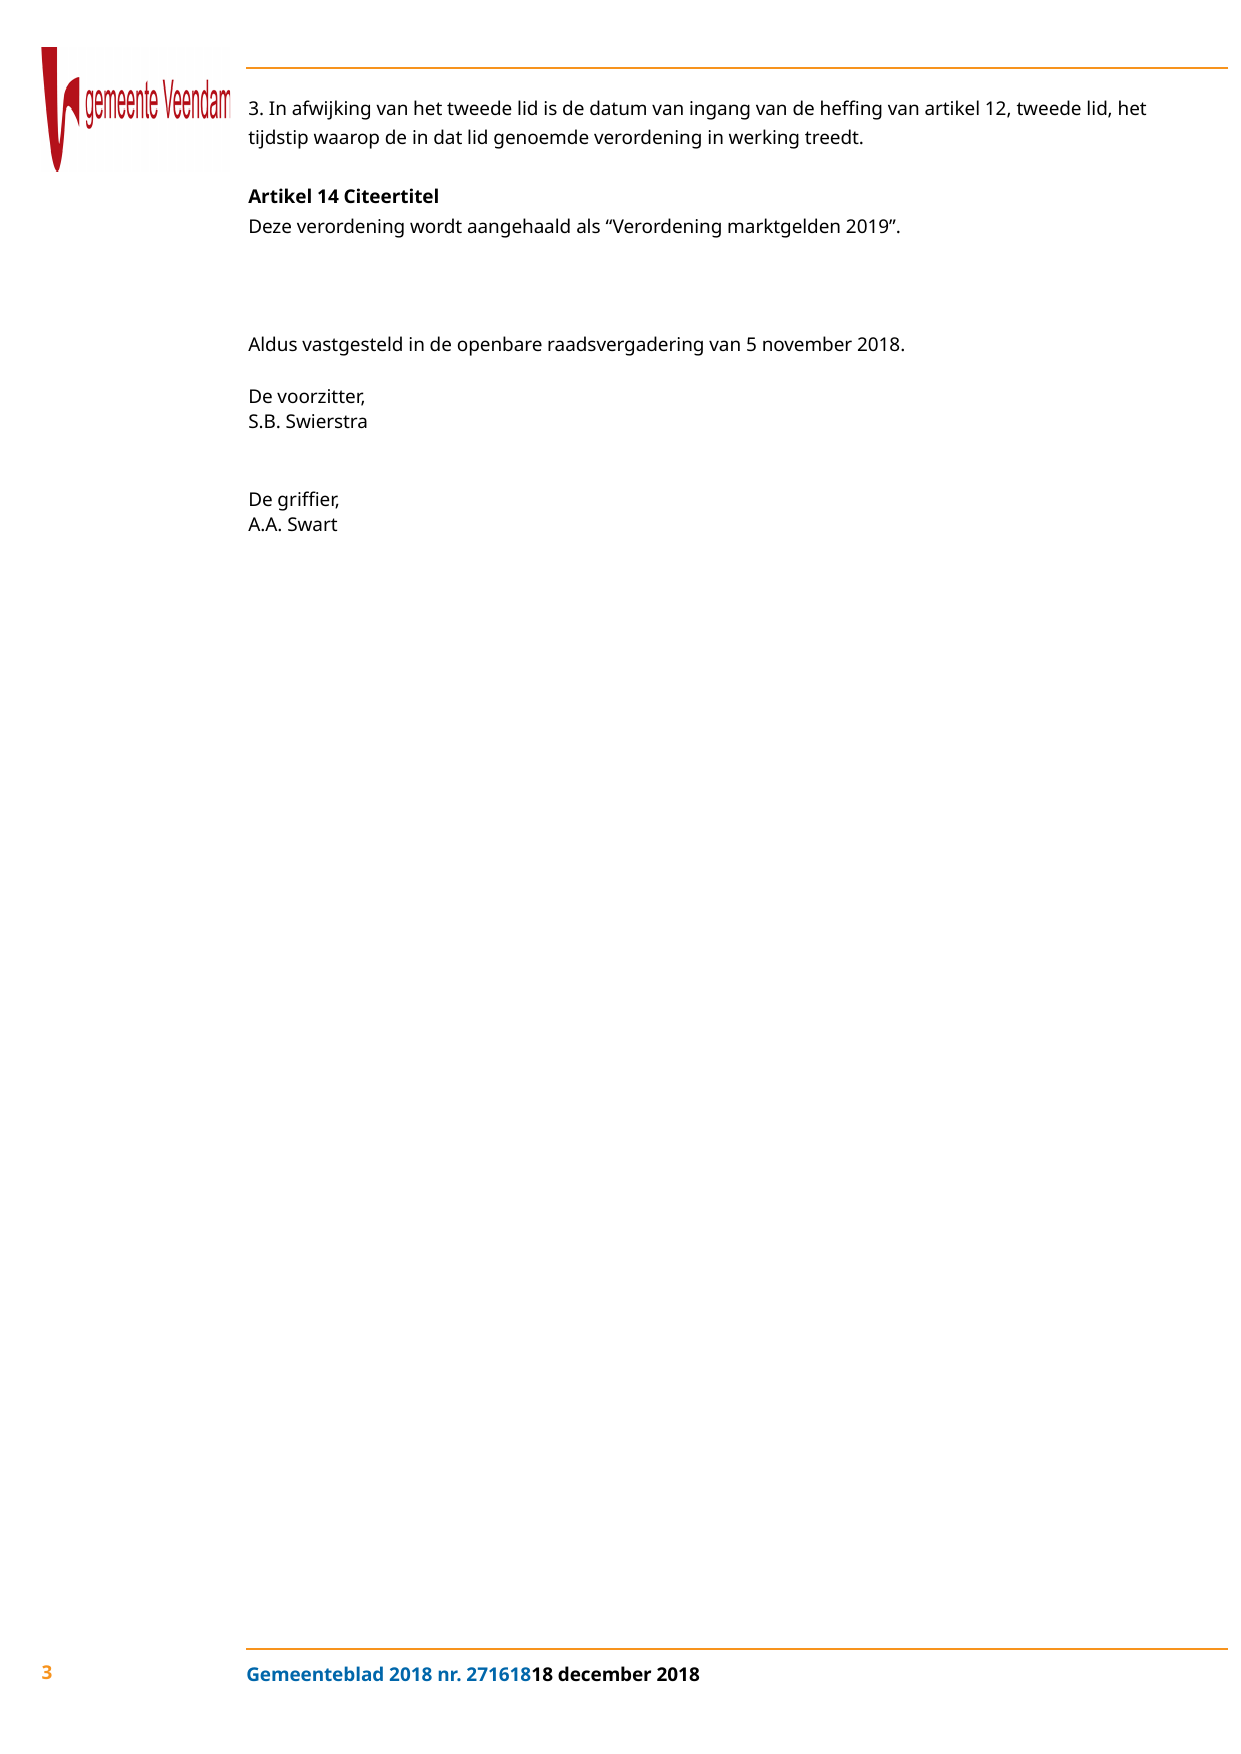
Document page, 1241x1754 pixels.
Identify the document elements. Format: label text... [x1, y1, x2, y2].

picture [41, 47, 231, 172]
text 3. In afwijking van het tweede lid is de datum van ingang van de heffing van artikel 12, tweede lid, het tijdstip waarop de in dat lid genoemde verordening in werking treedt. [248, 95, 1152, 150]
text De griffier, [248, 486, 1152, 512]
text Artikel 14 Citeertitel [248, 183, 1152, 209]
text S.B. Swierstra [248, 409, 1152, 434]
text Deze verordening wordt aangehaald als “Verordening marktgelden 2019”. [248, 213, 1152, 239]
text A.A. Swart [248, 512, 1152, 537]
text Aldus vastgesteld in de openbare raadsvergadering van 5 november 2018. [248, 331, 1152, 357]
text De voorzitter, [248, 383, 1152, 409]
